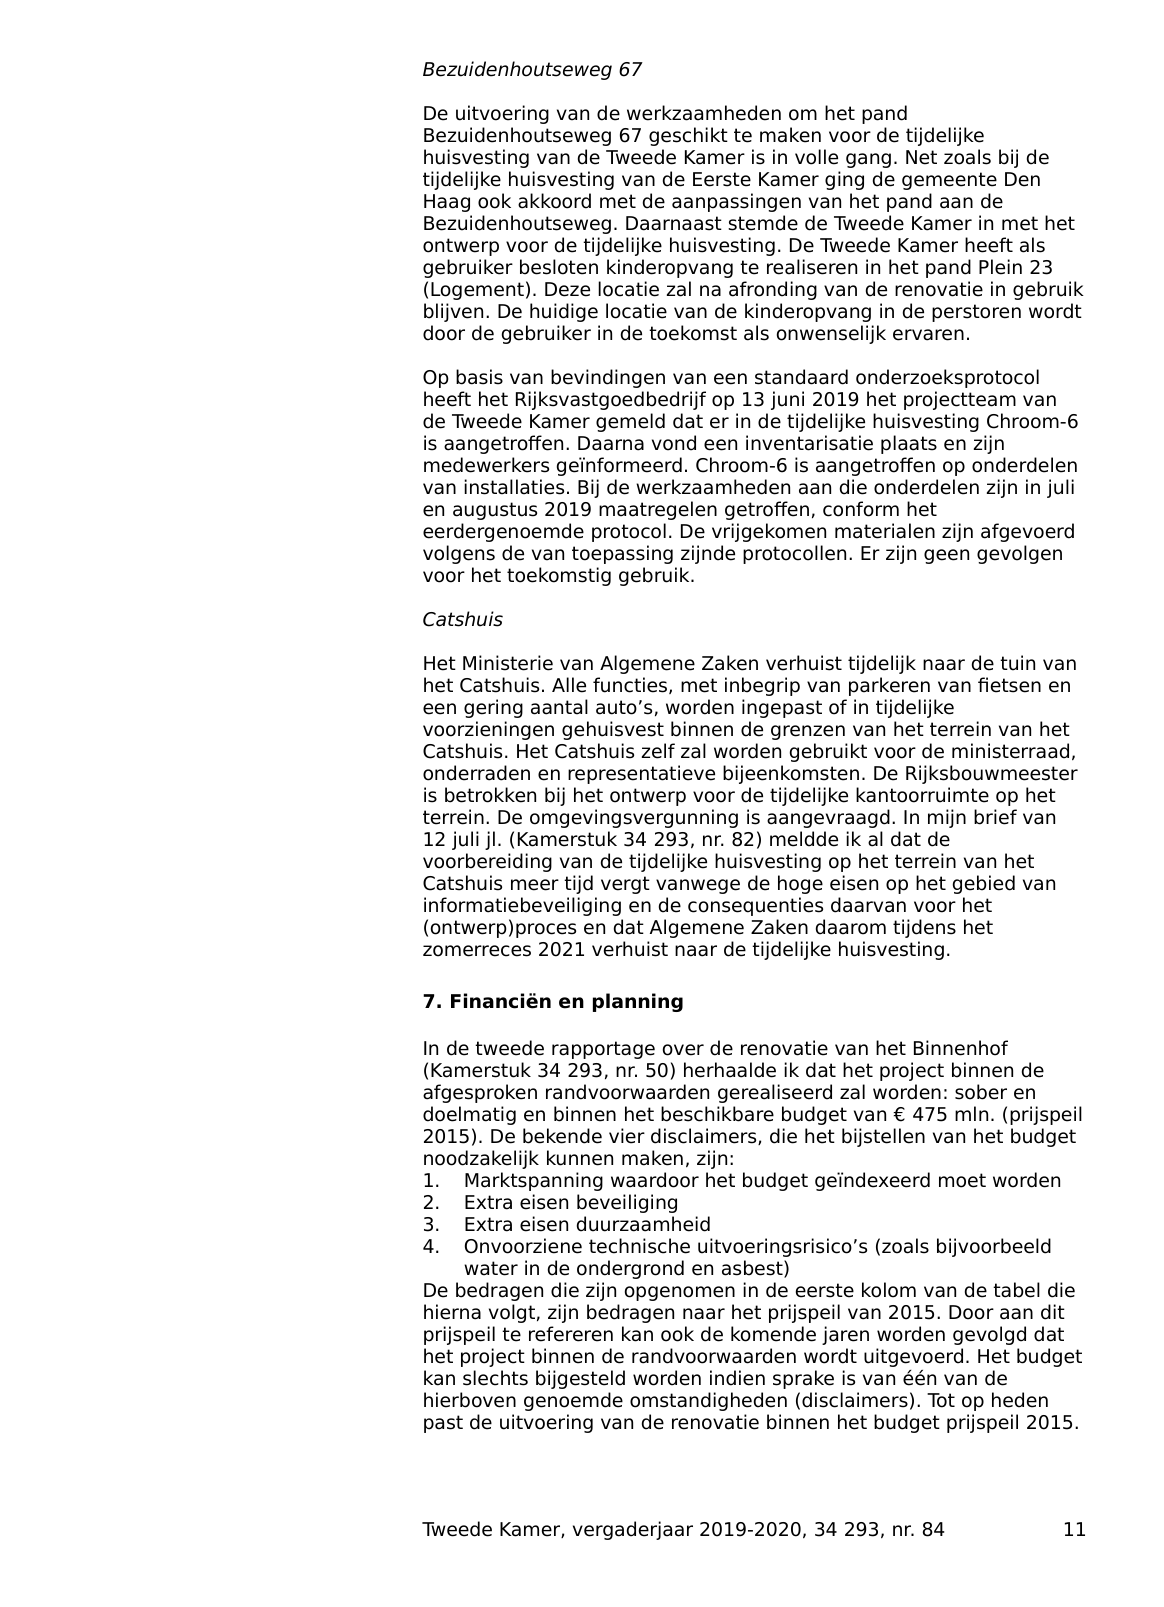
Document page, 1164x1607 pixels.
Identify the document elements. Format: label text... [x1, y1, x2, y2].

subtitle Bezuidenhoutseweg 67 [422, 59, 1087, 81]
subtitle Catshuis [422, 609, 1087, 631]
text 4. Onvoorziene technische uitvoeringsrisico’s (zoals bijvoorbeeld water in de ondergrond en asbest) [422, 1236, 1087, 1280]
text In de tweede rapportage over de renovatie van het Binnenhof (Kamerstuk 34 293, nr. 50) herhaalde ik dat het project binnen de afgesproken randvoorwaarden gerealiseerd zal worden: sober en doelmatig en binnen het beschikbare budget van € 475 mln. (prijspeil 2015). De bekende vier disclaimers, die het bijstellen van het budget noodzakelijk kunnen maken, zijn: [422, 1038, 1087, 1170]
text Het Ministerie van Algemene Zaken verhuist tijdelijk naar de tuin van het Catshuis. Alle functies, met inbegrip van parkeren van fietsen en een gering aantal auto’s, worden ingepast of in tijdelijke voorzieningen gehuisvest binnen de grenzen van het terrein van het Catshuis. Het Catshuis zelf zal worden gebruikt voor de ministerraad, onderraden en representatieve bijeenkomsten. De Rijksbouwmeester is betrokken bij het ontwerp voor de tijdelijke kantoorruimte op het terrein. De omgevingsvergunning is aangevraagd. In mijn brief van 12 juli jl. (Kamerstuk 34 293, nr. 82) meldde ik al dat de voorbereiding van de tijdelijke huisvesting op het terrein van het Catshuis meer tijd vergt vanwege de hoge eisen op het gebied van informatiebeveiliging en de consequenties daarvan voor het (ontwerp)proces en dat Algemene Zaken daarom tijdens het zomerreces 2021 verhuist naar de tijdelijke huisvesting. [422, 653, 1087, 961]
subtitle 7. Financiën en planning [422, 991, 1087, 1013]
text 1. Marktspanning waardoor het budget geïndexeerd moet worden [422, 1170, 1087, 1192]
text De bedragen die zijn opgenomen in de eerste kolom van de tabel die hierna volgt, zijn bedragen naar het prijspeil van 2015. Door aan dit prijspeil te refereren kan ook de komende jaren worden gevolgd dat het project binnen de randvoorwaarden wordt uitgevoerd. Het budget kan slechts bijgesteld worden indien sprake is van één van de hierboven genoemde omstandigheden (disclaimers). Tot op heden past de uitvoering van de renovatie binnen het budget prijspeil 2015. [422, 1280, 1087, 1434]
text De uitvoering van de werkzaamheden om het pand Bezuidenhoutseweg 67 geschikt te maken voor de tijdelijke huisvesting van de Tweede Kamer is in volle gang. Net zoals bij de tijdelijke huisvesting van de Eerste Kamer ging de gemeente Den Haag ook akkoord met de aanpassingen van het pand aan de Bezuidenhoutseweg. Daarnaast stemde de Tweede Kamer in met het ontwerp voor de tijdelijke huisvesting. De Tweede Kamer heeft als gebruiker besloten kinderopvang te realiseren in het pand Plein 23 (Logement). Deze locatie zal na afronding van de renovatie in gebruik blijven. De huidige locatie van de kinderopvang in de perstoren wordt door de gebruiker in de toekomst als onwenselijk ervaren. [422, 103, 1087, 345]
text 3. Extra eisen duurzaamheid [422, 1214, 1087, 1236]
text 2. Extra eisen beveiliging [422, 1192, 1087, 1214]
text Op basis van bevindingen van een standaard onderzoeksprotocol heeft het Rijksvastgoedbedrijf op 13 juni 2019 het projectteam van de Tweede Kamer gemeld dat er in de tijdelijke huisvesting Chroom-6 is aangetroffen. Daarna vond een inventarisatie plaats en zijn medewerkers geïnformeerd. Chroom-6 is aangetroffen op onderdelen van installaties. Bij de werkzaamheden aan die onderdelen zijn in juli en augustus 2019 maatregelen getroffen, conform het eerdergenoemde protocol. De vrijgekomen materialen zijn afgevoerd volgens de van toepassing zijnde protocollen. Er zijn geen gevolgen voor het toekomstig gebruik. [422, 367, 1087, 587]
